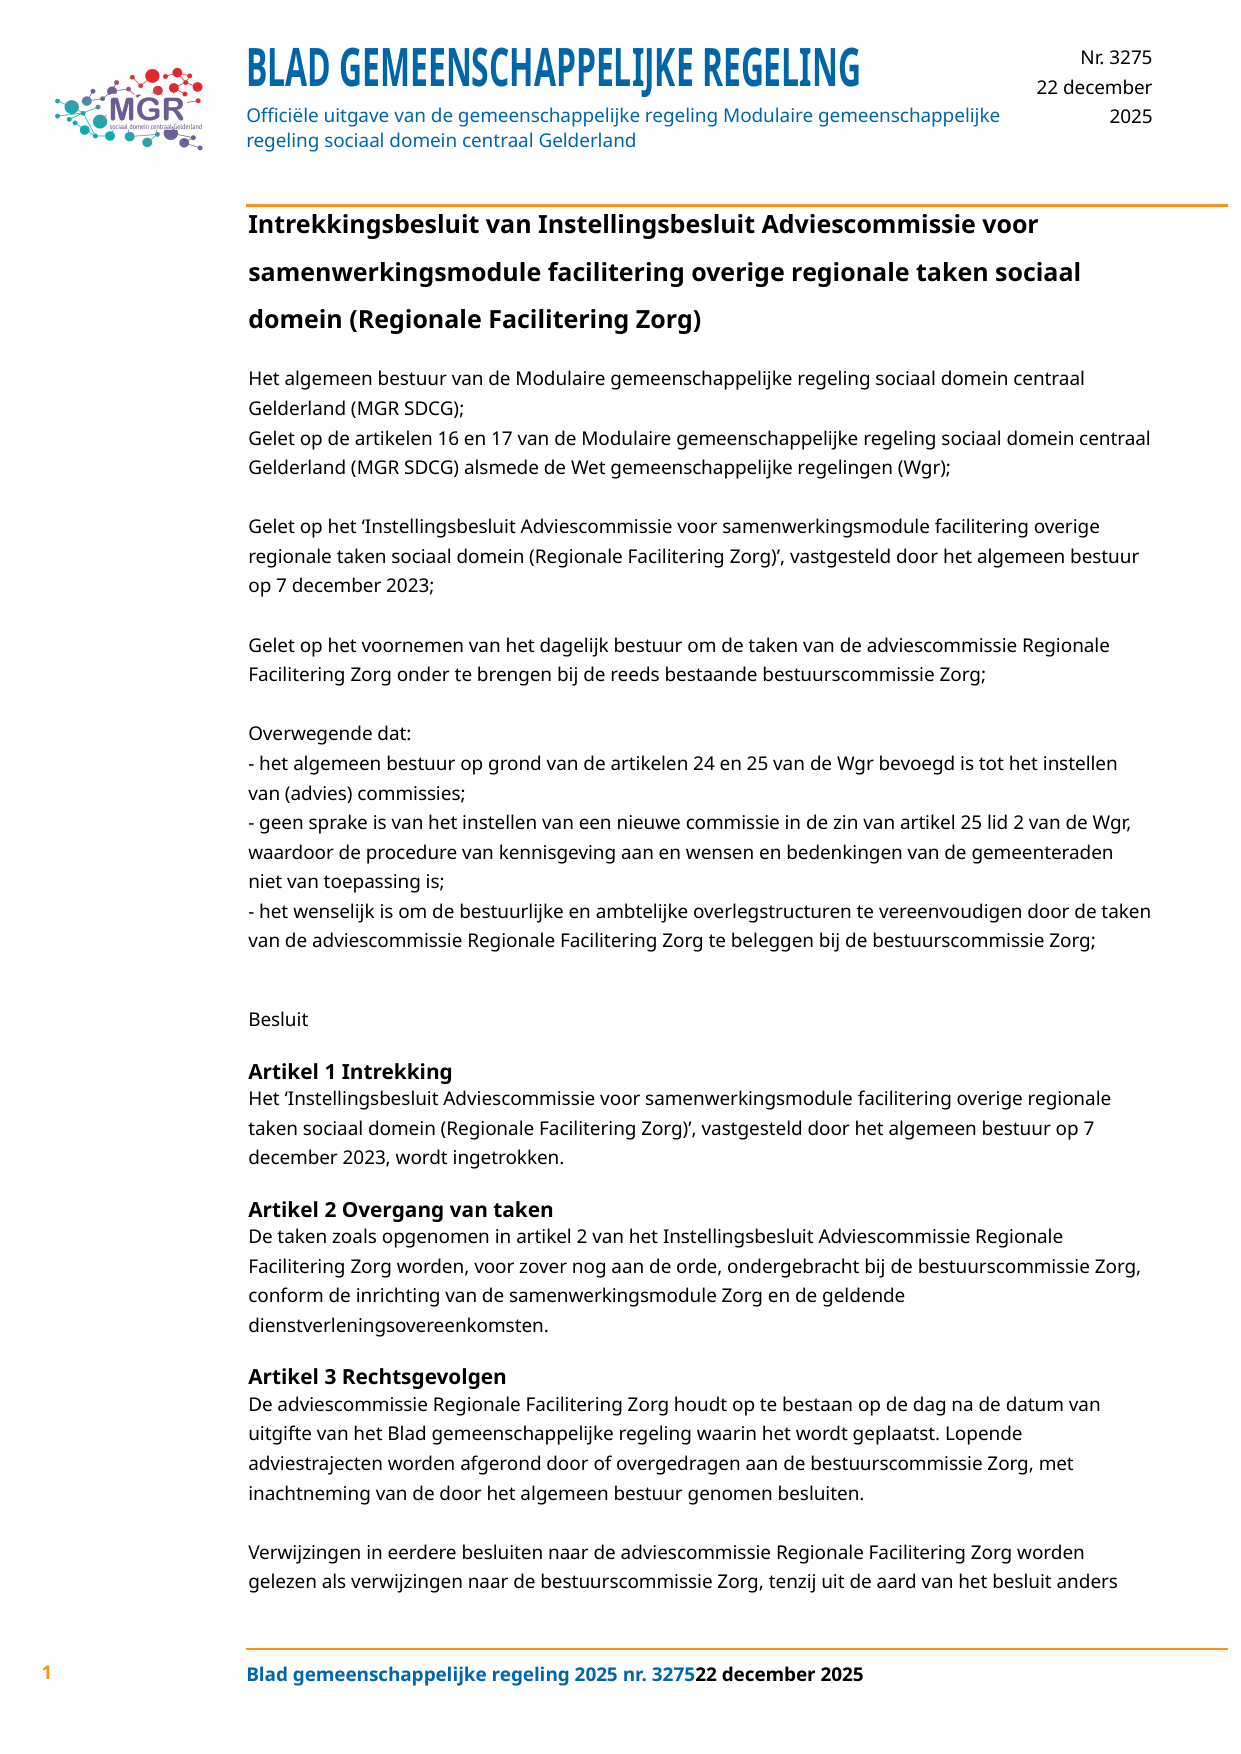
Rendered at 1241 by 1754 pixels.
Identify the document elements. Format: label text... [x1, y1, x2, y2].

text Artikel 2 Overgang van taken [248, 1195, 1152, 1223]
text Gelet op het ‘Instellingsbesluit Adviescommissie voor samenwerkingsmodule facilitering overige regionale taken sociaal domein (Regionale Facilitering Zorg)’, vastgesteld door het algemeen bestuur op 7 december 2023; [248, 513, 1152, 598]
text - het wenselijk is om de bestuurlijke en ambtelijke overlegstructuren te vereenvoudigen door de taken van de adviescommissie Regionale Facilitering Zorg te beleggen bij de bestuurscommissie Zorg; [248, 898, 1152, 953]
text Intrekkingsbesluit van Instellingsbesluit Adviescommissie voor samenwerkingsmodule facilitering overige regionale taken sociaal domein (Regionale Facilitering Zorg) [248, 207, 1152, 336]
text Gelet op het voornemen van het dagelijk bestuur om de taken van de adviescommissie Regionale Facilitering Zorg onder te brengen bij de reeds bestaande bestuurscommissie Zorg; [248, 632, 1152, 687]
text Gelet op de artikelen 16 en 17 van de Modulaire gemeenschappelijke regeling sociaal domein centraal Gelderland (MGR SDCG) alsmede de Wet gemeenschappelijke regelingen (Wgr); [248, 425, 1152, 480]
text Verwijzingen in eerdere besluiten naar de adviescommissie Regionale Facilitering Zorg worden gelezen als verwijzingen naar de bestuurscommissie Zorg, tenzij uit de aard van het besluit anders [248, 1539, 1152, 1594]
text Artikel 3 Rechtsgevolgen [248, 1362, 1152, 1391]
text Het ‘Instellingsbesluit Adviescommissie voor samenwerkingsmodule facilitering overige regionale taken sociaal domein (Regionale Facilitering Zorg)’, vastgesteld door het algemeen bestuur op 7 december 2023, wordt ingetrokken. [248, 1085, 1152, 1170]
text Besluit [248, 1006, 1152, 1032]
text - het algemeen bestuur op grond van de artikelen 24 en 25 van de Wgr bevoegd is tot het instellen van (advies) commissies; [248, 750, 1152, 805]
text Overwegende dat: [248, 721, 1152, 746]
text Artikel 1 Intrekking [248, 1057, 1152, 1085]
text De adviescommissie Regionale Facilitering Zorg houdt op te bestaan op de dag na de datum van uitgifte van het Blad gemeenschappelijke regeling waarin het wordt geplaatst. Lopende adviestrajecten worden afgerond door of overgedragen aan de bestuurscommissie Zorg, met inachtneming van de door het algemeen bestuur genomen besluiten. [248, 1391, 1152, 1505]
picture [41, 47, 231, 172]
text De taken zoals opgenomen in artikel 2 van het Instellingsbesluit Adviescommissie Regionale Facilitering Zorg worden, voor zover nog aan de orde, ondergebracht bij de bestuurscommissie Zorg, conform de inrichting van de samenwerkingsmodule Zorg en de geldende dienstverleningsovereenkomsten. [248, 1223, 1152, 1338]
text Het algemeen bestuur van de Modulaire gemeenschappelijke regeling sociaal domein centraal Gelderland (MGR SDCG); [248, 366, 1152, 421]
text - geen sprake is van het instellen van een nieuwe commissie in de zin van artikel 25 lid 2 van de Wgr, waardoor de procedure van kennisgeving aan en wensen en bedenkingen van de gemeenteraden niet van toepassing is; [248, 809, 1152, 894]
